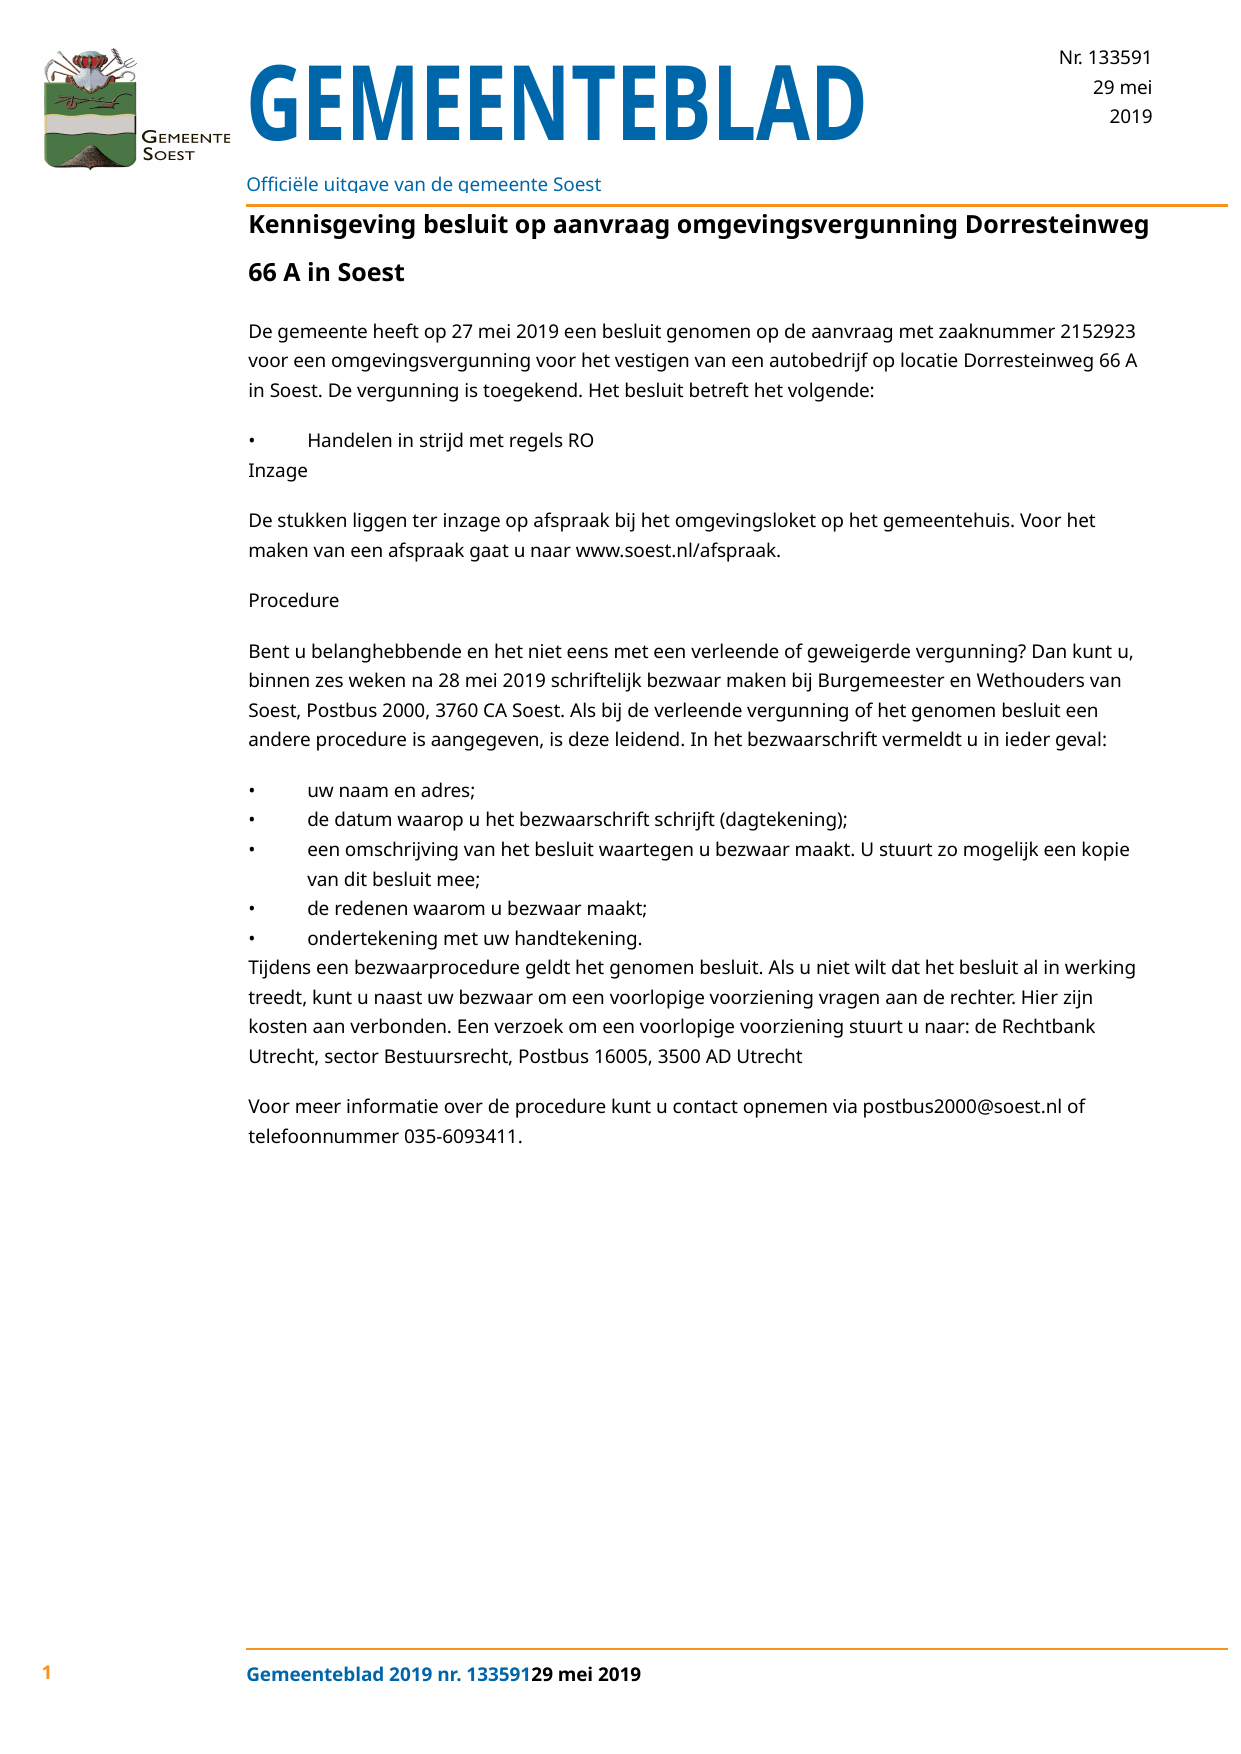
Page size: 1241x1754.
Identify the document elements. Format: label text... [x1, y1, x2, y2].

text Tijdens een bezwaarprocedure geldt het genomen besluit. Als u niet wilt dat het besluit al in werking treedt, kunt u naast uw bezwaar om een voorlopige voorziening vragen aan de rechter. Hier zijn kosten aan verbonden. Een verzoek om een voorlopige voorziening stuurt u naar: de Rechtbank Utrecht, sector Bestuursrecht, Postbus 16005, 3500 AD Utrecht [248, 954, 1152, 1069]
text Kennisgeving besluit op aanvraag omgevingsvergunning Dorresteinweg 66 A in Soest [248, 207, 1152, 288]
text Inzage [248, 457, 1152, 483]
picture [41, 47, 231, 172]
text Voor meer informatie over de procedure kunt u contact opnemen via postbus2000@soest.nl of telefoonnummer 035-6093411. [248, 1094, 1152, 1149]
text Bent u belanghebbende en het niet eens met een verleende of geweigerde vergunning? Dan kunt u, binnen zes weken na 28 mei 2019 schriftelijk bezwaar maken bij Burgemeester en Wethouders van Soest, Postbus 2000, 3760 CA Soest. Als bij de verleende vergunning of het genomen besluit een andere procedure is aangegeven, is deze leidend. In het bezwaarschrift vermeldt u in ieder geval: [248, 638, 1152, 752]
list de datum waarop u het bezwaarschrift schrijft (dagtekening); [248, 807, 1152, 832]
text Procedure [248, 587, 1152, 613]
text De stukken liggen ter inzage op afspraak bij het omgevingsloket op het gemeentehuis. Voor het maken van een afspraak gaat u naar www.soest.nl/afspraak. [248, 507, 1152, 563]
list uw naam en adres; [248, 777, 1152, 803]
list ondertekening met uw handtekening. [248, 925, 1152, 951]
text De gemeente heeft op 27 mei 2019 een besluit genomen op de aanvraag met zaaknummer 2152923 voor een omgevingsvergunning voor het vestigen van een autobedrijf op locatie Dorresteinweg 66 A in Soest. De vergunning is toegekend. Het besluit betreft het volgende: [248, 318, 1152, 403]
list Handelen in strijd met regels RO [248, 427, 1152, 453]
list een omschrijving van het besluit waartegen u bezwaar maakt. U stuurt zo mogelijk een kopie van dit besluit mee; [248, 836, 1152, 892]
list de redenen waarom u bezwaar maakt; [248, 895, 1152, 921]
